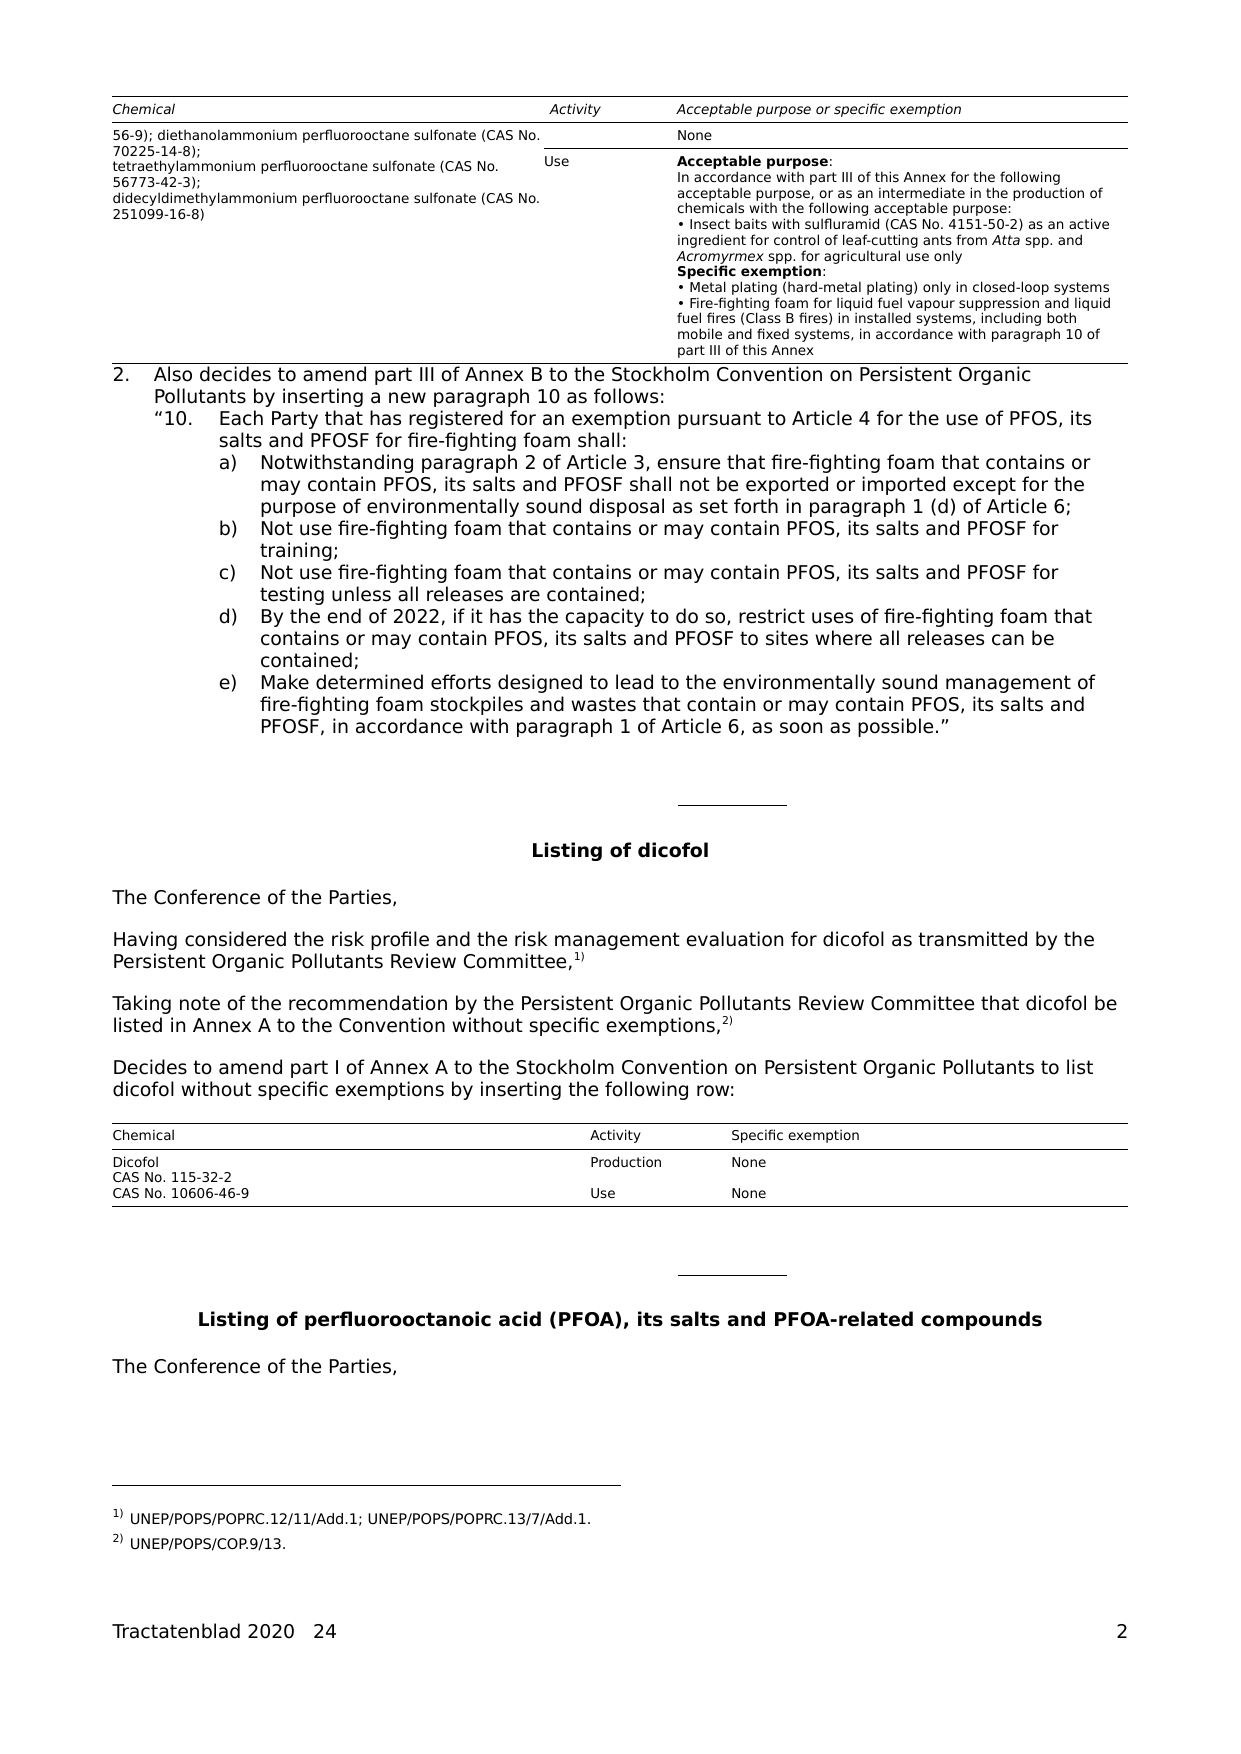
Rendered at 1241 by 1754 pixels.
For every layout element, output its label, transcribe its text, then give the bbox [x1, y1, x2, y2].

table_cell Use [544, 149, 671, 363]
text UNEP/POPS/POPRC.12/11/Add.1; UNEP/POPS/POPRC.13/7/Add.1. [112, 1507, 1128, 1529]
table_header Acceptable purpose or specific exemption [671, 97, 1128, 122]
table_cell [544, 123, 671, 148]
table_cell 56-9); diethanolammonium perfluorooctane sulfonate (CAS No. 70225-14-8); tetraethylammonium perfluorooctane sulfonate (CAS No. 56773-42-3); didecyldimethylammonium perfluorooctane sulfonate (CAS No. 251099-16-8) [112, 123, 544, 363]
text “10. Each Party that has registered for an exemption pursuant to Article 4 for the use of PFOS, its salts and PFOSF for fire-fighting foam shall: [153, 408, 1128, 452]
text UNEP/POPS/COP.9/13. [112, 1532, 1128, 1554]
table_cell Dicofol CAS No. 115-32-2 [112, 1150, 584, 1186]
text a) Notwithstanding paragraph 2 of Article 3, ensure that fire-fighting foam that contains or may contain PFOS, its salts and PFOSF shall not be exported or imported except for the purpose of environmentally sound disposal as set forth in paragraph 1 (d) of Article 6; [218, 452, 1128, 518]
subtitle Listing of perfluorooctanoic acid (PFOA), its salts and PFOA-related compounds [112, 1309, 1128, 1331]
table_header Chemical [112, 97, 544, 122]
table_cell Production [584, 1150, 725, 1186]
table_header Specific exemption [725, 1124, 1128, 1149]
text Having considered the risk profile and the risk management evaluation for dicofol as transmitted by the Persistent Organic Pollutants Review Committee, [112, 929, 1128, 973]
table_cell CAS No. 10606-46-9 [112, 1186, 584, 1206]
subtitle Listing of dicofol [112, 840, 1128, 862]
text Decides to amend part I of Annex A to the Stockholm Convention on Persistent Organic Pollutants to list dicofol without specific exemptions by inserting the following row: [112, 1057, 1128, 1101]
text b) Not use fire-fighting foam that contains or may contain PFOS, its salts and PFOSF for training; [218, 518, 1128, 562]
text d) By the end of 2022, if it has the capacity to do so, restrict uses of fire-fighting foam that contains or may contain PFOS, its salts and PFOSF to sites where all releases can be contained; [218, 606, 1128, 672]
text e) Make determined efforts designed to lead to the environmentally sound management of fire-fighting foam stockpiles and wastes that contain or may contain PFOS, its salts and PFOSF, in accordance with paragraph 1 of Article 6, as soon as possible.” [218, 672, 1128, 738]
table_cell None [725, 1150, 1128, 1186]
text Taking note of the recommendation by the Persistent Organic Pollutants Review Committee that dicofol be listed in Annex A to the Convention without specific exemptions, [112, 993, 1128, 1037]
text The Conference of the Parties, [112, 887, 1128, 909]
table_header Activity [584, 1124, 725, 1149]
table_cell None [725, 1186, 1128, 1206]
text The Conference of the Parties, [112, 1356, 1128, 1378]
text c) Not use fire-fighting foam that contains or may contain PFOS, its salts and PFOSF for testing unless all releases are contained; [218, 562, 1128, 606]
table_header Activity [544, 97, 671, 122]
table_cell Use [584, 1186, 725, 1206]
table_cell None [671, 123, 1128, 148]
table_cell Acceptable purpose: In accordance with part III of this Annex for the following acceptable purpose, or as an intermediate in the production of chemicals with the following acceptable purpose: • Insect baits with sulfluramid (CAS No. 4151-50-2) as an active ingredient for control of leaf-cutting ants from Atta spp. and Acromyrmex spp. for agricultural use only Specific exemption: • Metal plating (hard-metal plating) only in closed-loop systems • Fire-fighting foam for liquid fuel vapour suppression and liquid fuel fires (Class B fires) in installed systems, including both mobile and fixed systems, in accordance with paragraph 10 of part III of this Annex [671, 149, 1128, 363]
text 2. Also decides to amend part III of Annex B to the Stockholm Convention on Persistent Organic Pollutants by inserting a new paragraph 10 as follows: [112, 364, 1128, 408]
table_header Chemical [112, 1124, 584, 1149]
